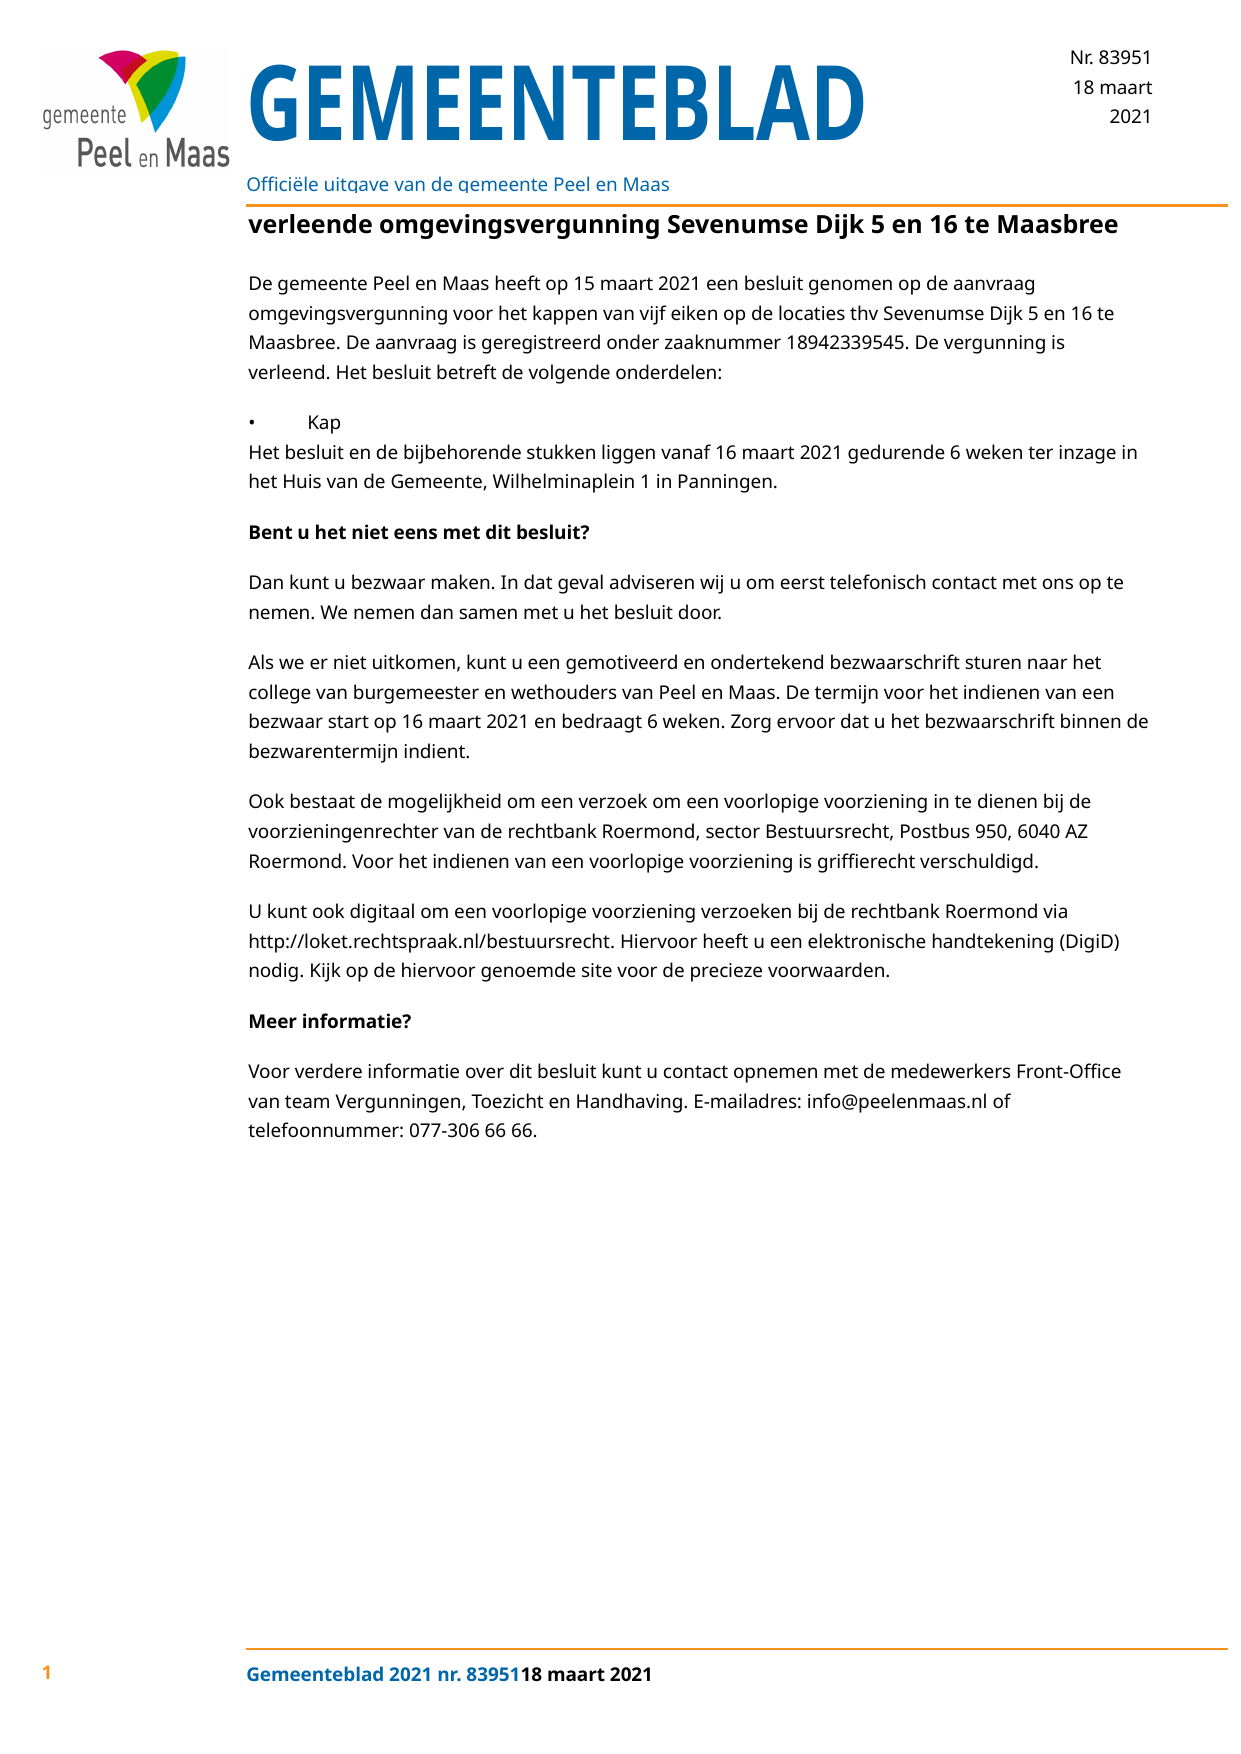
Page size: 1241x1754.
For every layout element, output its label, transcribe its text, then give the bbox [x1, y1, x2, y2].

text Voor verdere informatie over dit besluit kunt u contact opnemen met de medewerkers Front-Office van team Vergunningen, Toezicht en Handhaving. E-mailadres: info@peelenmaas.nl of telefoonnummer: 077-306 66 66. [248, 1058, 1152, 1143]
text Het besluit en de bijbehorende stukken liggen vanaf 16 maart 2021 gedurende 6 weken ter inzage in het Huis van de Gemeente, Wilhelminaplein 1 in Panningen. [248, 439, 1152, 494]
text verleende omgevingsvergunning Sevenumse Dijk 5 en 16 te Maasbree [248, 207, 1152, 241]
text Bent u het niet eens met dit besluit? [248, 519, 1152, 545]
picture [41, 47, 231, 172]
text Meer informatie? [248, 1008, 1152, 1033]
text Ook bestaat de mogelijkheid om een verzoek om een voorlopige voorziening in te dienen bij de voorzieningenrechter van de rechtbank Roermond, sector Bestuursrecht, Postbus 950, 6040 AZ Roermond. Voor het indienen van een voorlopige voorziening is griffierecht verschuldigd. [248, 789, 1152, 873]
text Als we er niet uitkomen, kunt u een gemotiveerd en ondertekend bezwaarschrift sturen naar het college van burgemeester en wethouders van Peel en Maas. De termijn voor het indienen van een bezwaar start op 16 maart 2021 en bedraagt 6 weken. Zorg ervoor dat u het bezwaarschrift binnen de bezwarentermijn indient. [248, 649, 1152, 764]
text U kunt ook digitaal om een voorlopige voorziening verzoeken bij de rechtbank Roermond via http://loket.rechtspraak.nl/bestuursrecht. Hiervoor heeft u een elektronische handtekening (DigiD) nodig. Kijk op de hiervoor genoemde site voor de precieze voorwaarden. [248, 898, 1152, 983]
text Dan kunt u bezwaar maken. In dat geval adviseren wij u om eerst telefonisch contact met ons op te nemen. We nemen dan samen met u het besluit door. [248, 569, 1152, 625]
list Kap [248, 409, 1152, 435]
text De gemeente Peel en Maas heeft op 15 maart 2021 een besluit genomen op de aanvraag omgevingsvergunning voor het kappen van vijf eiken op de locaties thv Sevenumse Dijk 5 en 16 te Maasbree. De aanvraag is geregistreerd onder zaaknummer 18942339545. De vergunning is verleend. Het besluit betreft de volgende onderdelen: [248, 270, 1152, 385]
